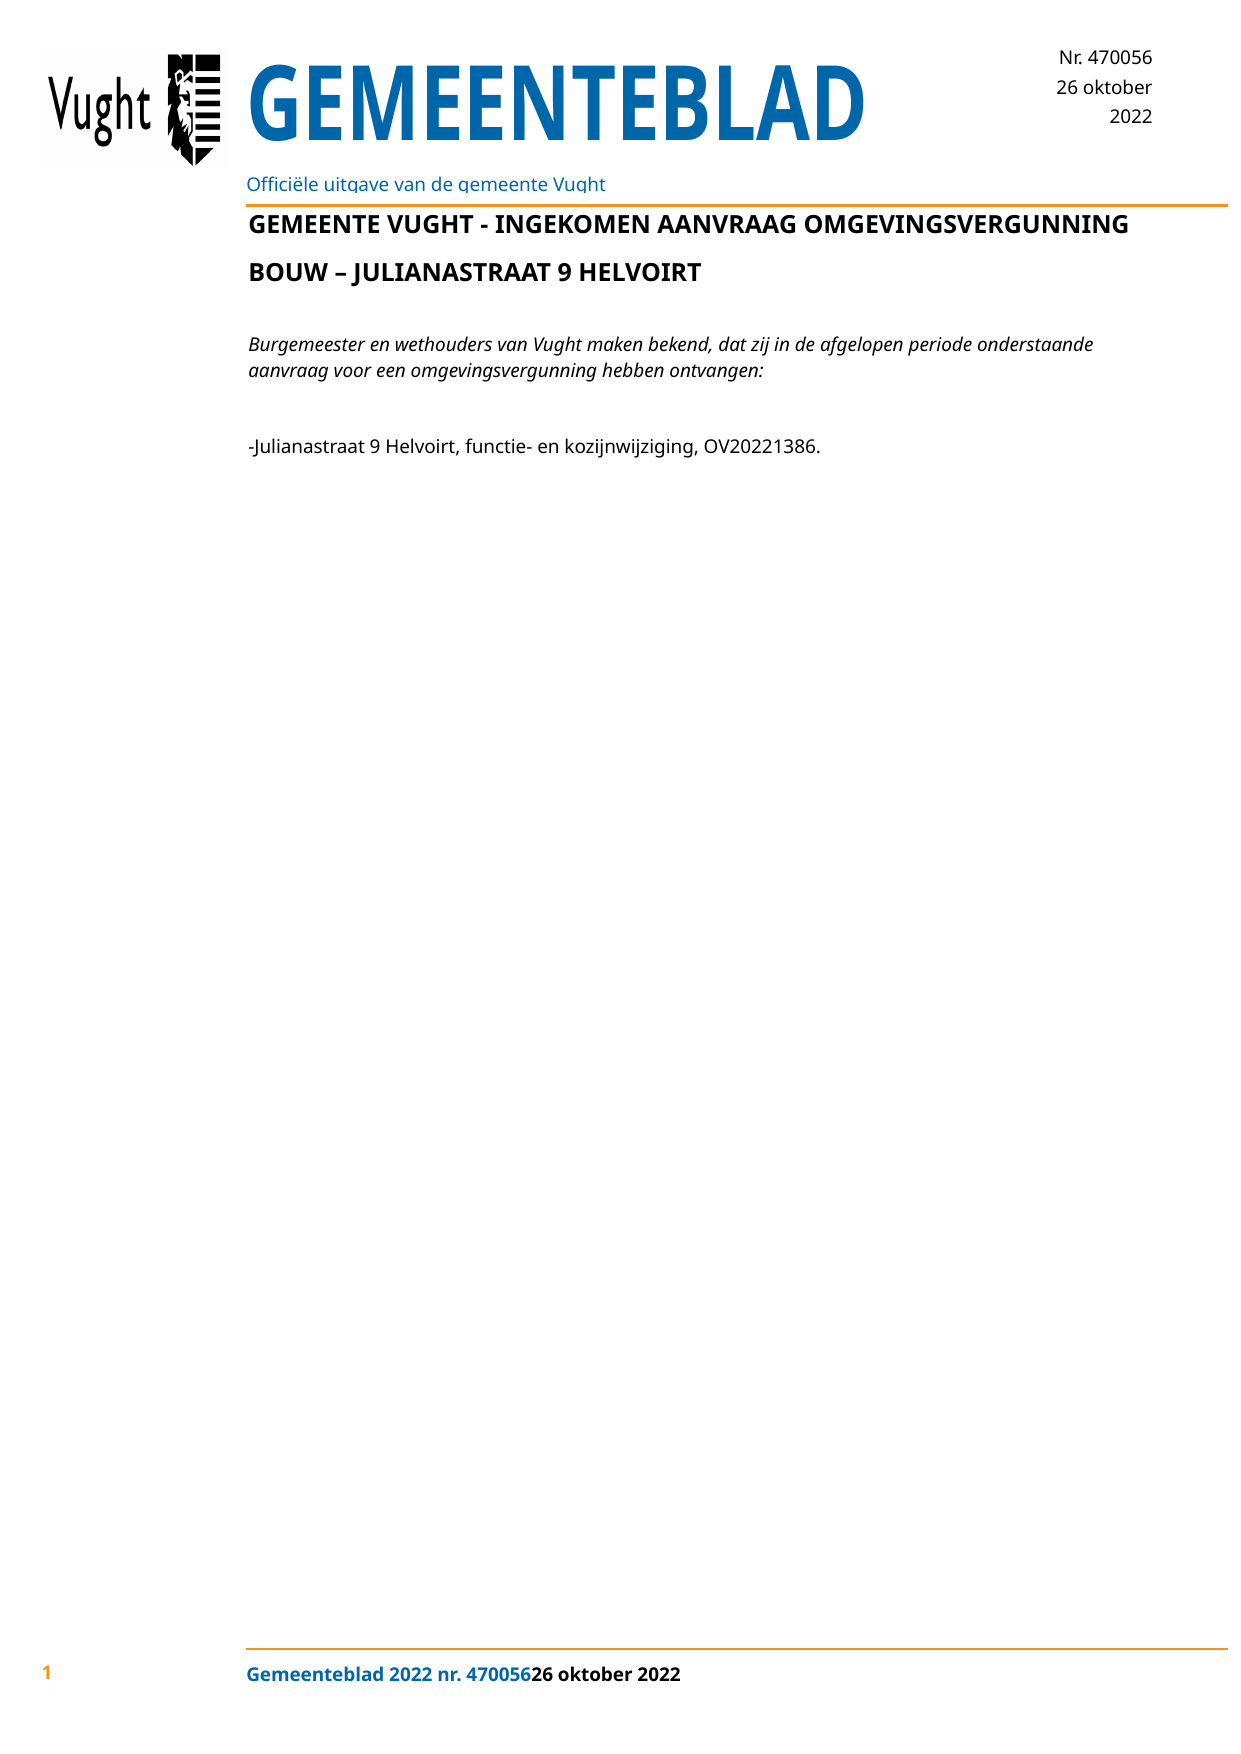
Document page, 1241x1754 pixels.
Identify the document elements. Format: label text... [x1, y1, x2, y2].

text Burgemeester en wethouders van Vught maken bekend, dat zij in de afgelopen periode onderstaande aanvraag voor een omgevingsvergunning hebben ontvangen: [248, 331, 1152, 383]
picture [41, 47, 231, 172]
text GEMEENTE VUGHT - INGEKOMEN AANVRAAG OMGEVINGSVERGUNNING BOUW – JULIANASTRAAT 9 HELVOIRT [248, 207, 1152, 288]
text -Julianastraat 9 Helvoirt, functie- en kozijnwijziging, OV20221386. [248, 433, 1152, 459]
